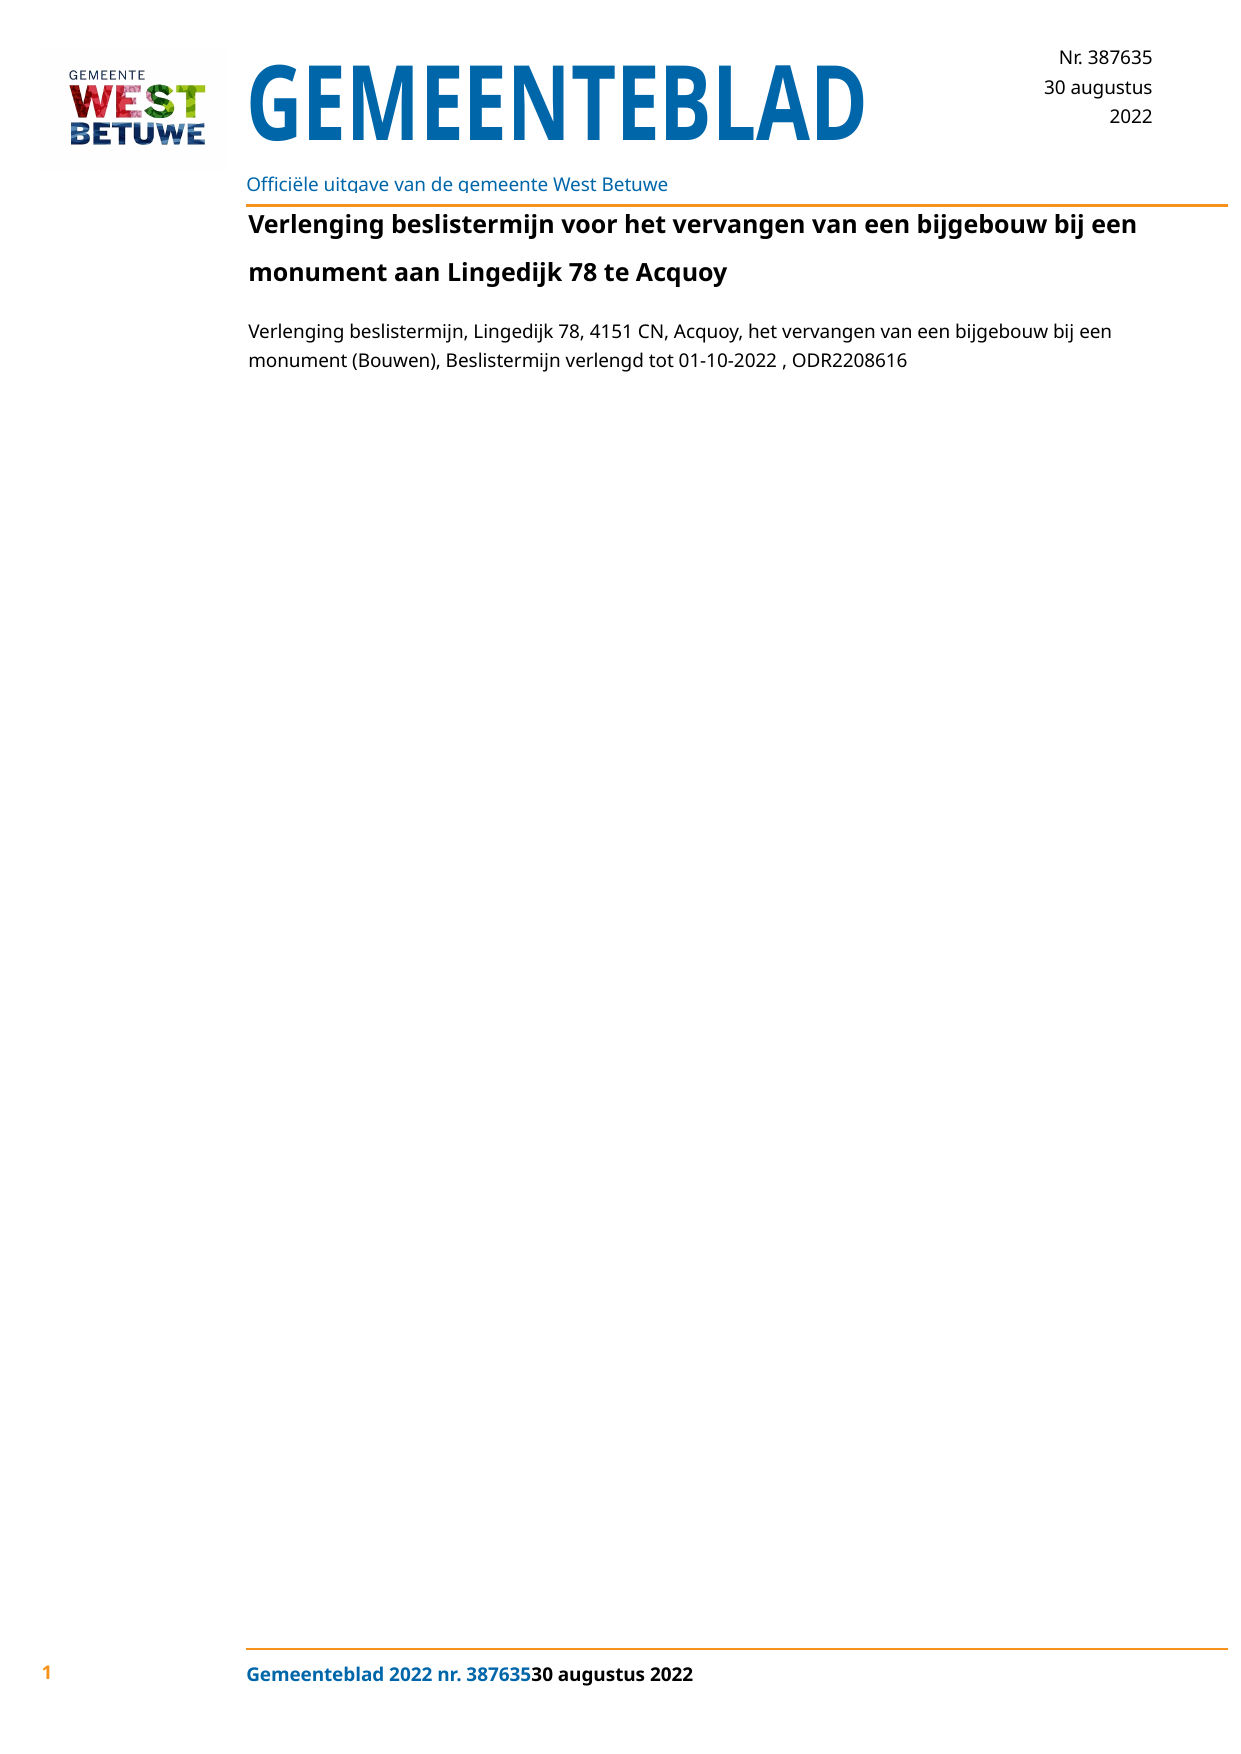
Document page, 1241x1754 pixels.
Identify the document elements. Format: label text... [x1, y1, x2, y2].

picture [41, 47, 231, 172]
text Verlenging beslistermijn voor het vervangen van een bijgebouw bij een monument aan Lingedijk 78 te Acquoy [248, 207, 1152, 288]
text Verlenging beslistermijn, Lingedijk 78, 4151 CN, Acquoy, het vervangen van een bijgebouw bij een monument (Bouwen), Beslistermijn verlengd tot 01-10-2022 , ODR2208616 [248, 318, 1152, 373]
